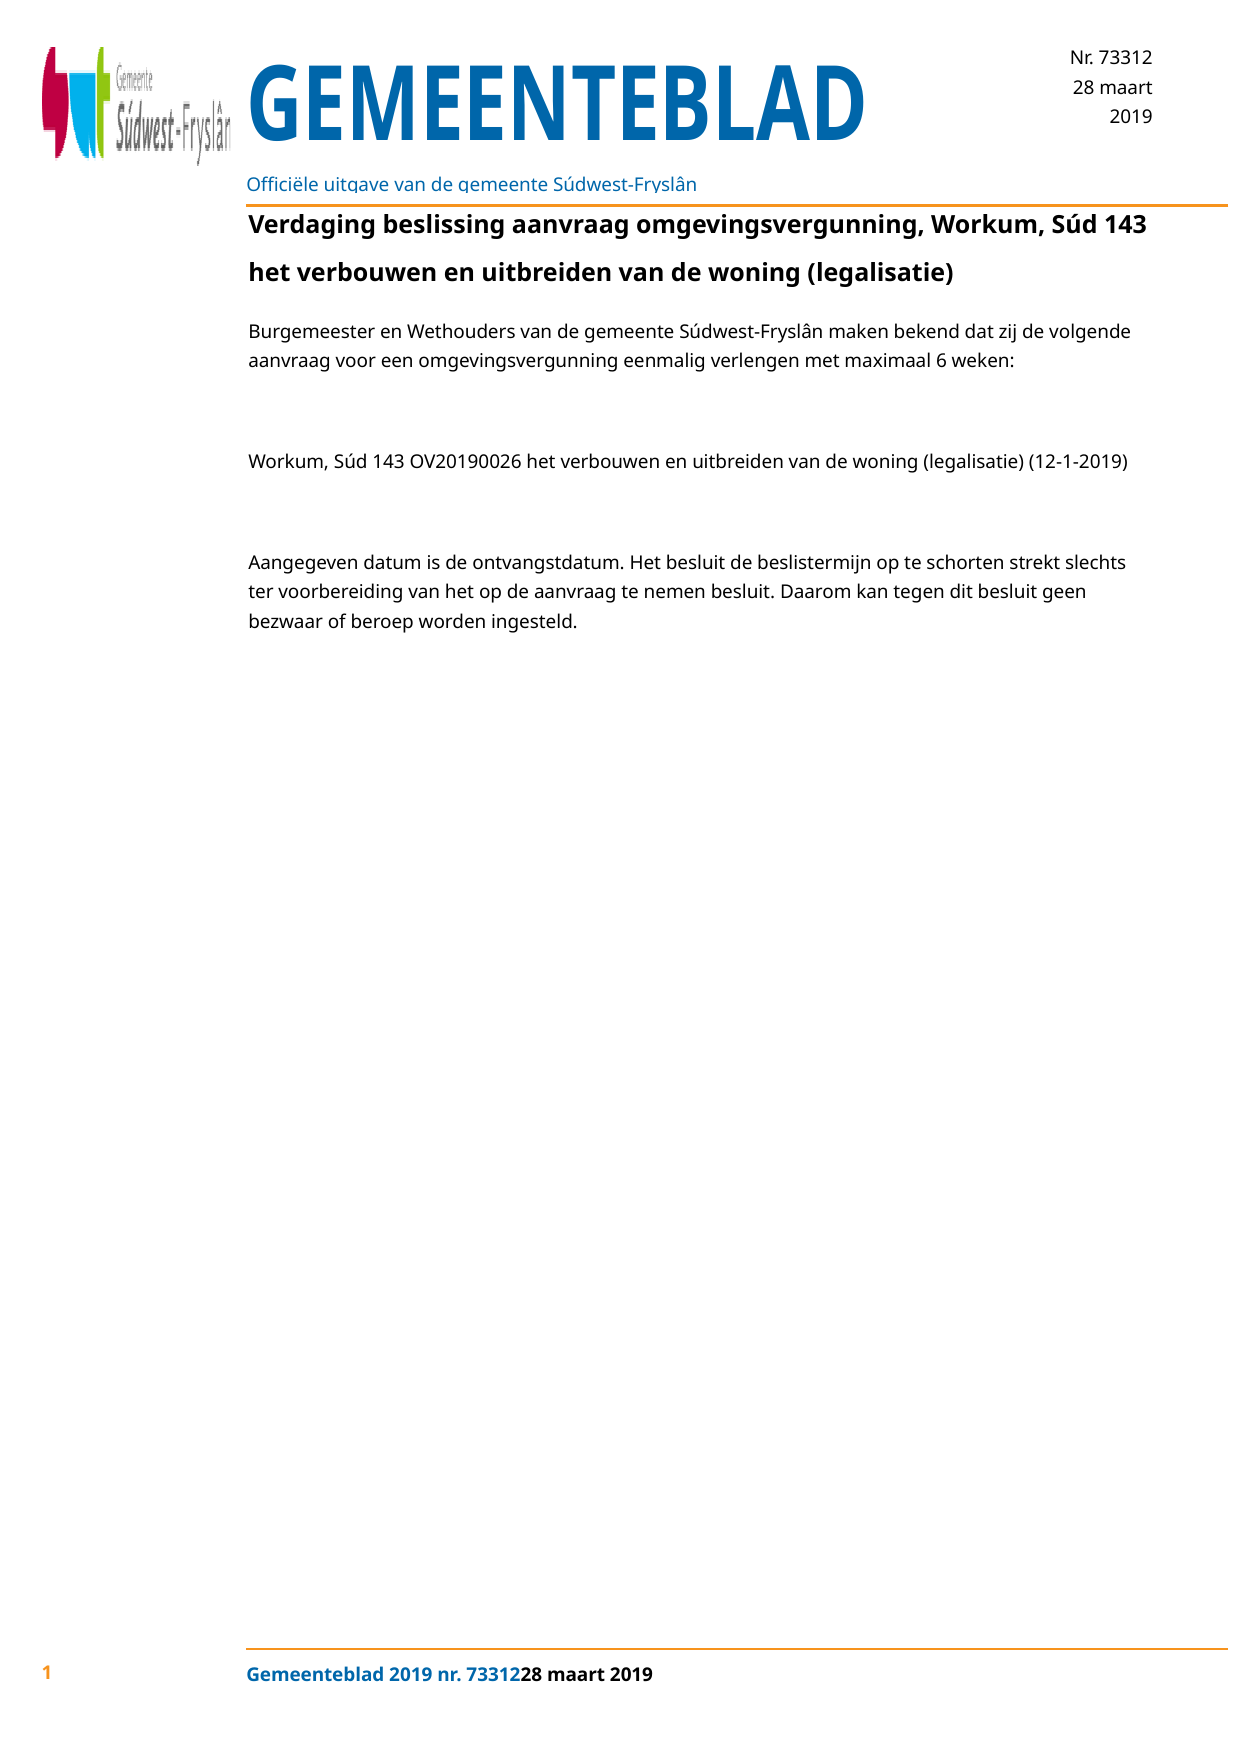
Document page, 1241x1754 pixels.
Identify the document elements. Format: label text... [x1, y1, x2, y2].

text Burgemeester en Wethouders van de gemeente Súdwest-Fryslân maken bekend dat zij de volgende aanvraag voor een omgevingsvergunning eenmalig verlengen met maximaal 6 weken: [248, 318, 1152, 373]
text Workum, Súd 143 OV20190026 het verbouwen en uitbreiden van de woning (legalisatie) (12-1-2019) [248, 448, 1152, 474]
text Aangegeven datum is de ontvangstdatum. Het besluit de beslistermijn op te schorten strekt slechts ter voorbereiding van het op de aanvraag te nemen besluit. Daarom kan tegen dit besluit geen bezwaar of beroep worden ingesteld. [248, 549, 1152, 634]
text Verdaging beslissing aanvraag omgevingsvergunning, Workum, Súd 143 het verbouwen en uitbreiden van de woning (legalisatie) [248, 207, 1152, 288]
picture [41, 47, 231, 172]
